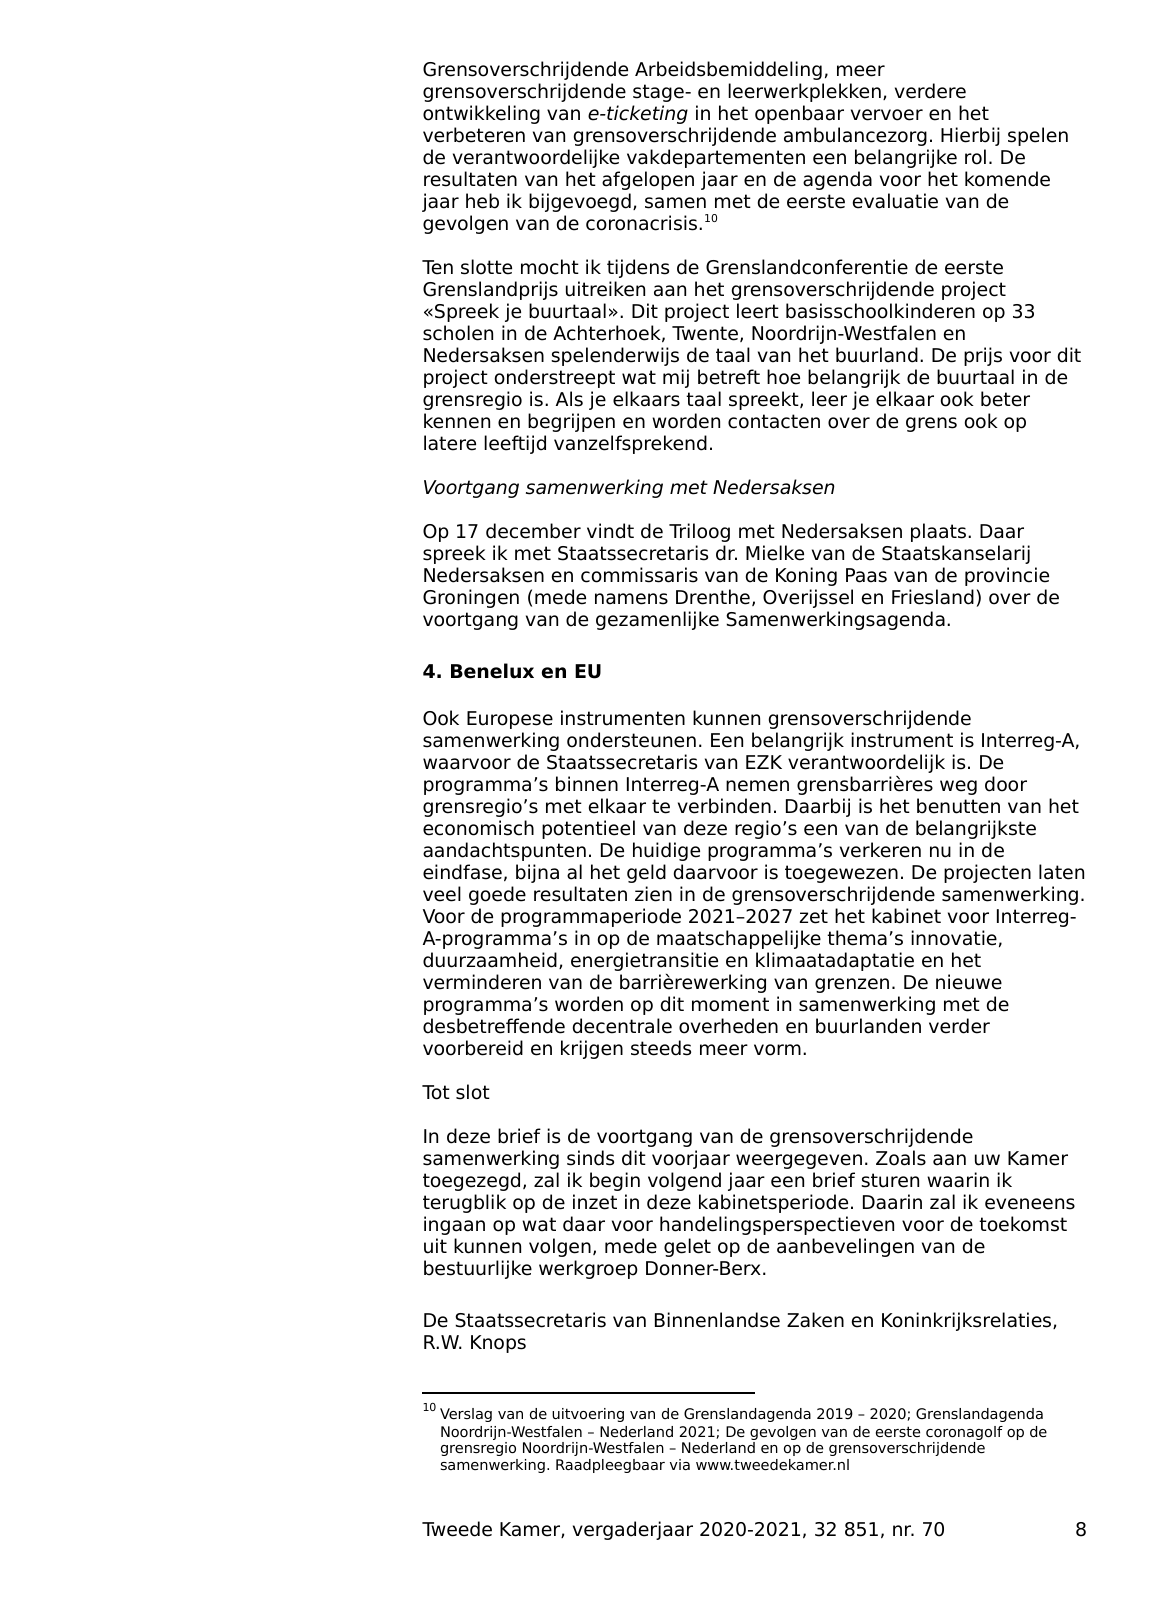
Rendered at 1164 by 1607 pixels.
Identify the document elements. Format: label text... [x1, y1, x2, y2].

subtitle Voortgang samenwerking met Nedersaksen [422, 477, 1087, 499]
text Grensoverschrijdende Arbeidsbemiddeling, meer grensoverschrijdende stage- en leerwerkplekken, verdere ontwikkeling van e-ticketing in het openbaar vervoer en het verbeteren van grensoverschrijdende ambulancezorg. Hierbij spelen de verantwoordelijke vakdepartementen een belangrijke rol. De resultaten van het afgelopen jaar en de agenda voor het komende jaar heb ik bijgevoegd, samen met de eerste evaluatie van de gevolgen van de coronacrisis. [422, 59, 1087, 235]
text Verslag van de uitvoering van de Grenslandagenda 2019 – 2020; Grenslandagenda Noordrijn-Westfalen – Nederland 2021; De gevolgen van de eerste coronagolf op de grensregio Noordrijn-Westfalen – Nederland en op de grensoverschrijdende samenwerking. Raadpleegbaar via www.tweedekamer.nl [422, 1402, 1087, 1474]
subtitle 4. Benelux en EU [422, 661, 1087, 683]
text Op 17 december vindt de Triloog met Nedersaksen plaats. Daar spreek ik met Staatssecretaris dr. Mielke van de Staatskanselarij Nedersaksen en commissaris van de Koning Paas van de provincie Groningen (mede namens Drenthe, Overijssel en Friesland) over de voortgang van de gezamenlijke Samenwerkingsagenda. [422, 521, 1087, 631]
text Ook Europese instrumenten kunnen grensoverschrijdende samenwerking ondersteunen. Een belangrijk instrument is Interreg-A, waarvoor de Staatssecretaris van EZK verantwoordelijk is. De programma’s binnen Interreg-A nemen grensbarrières weg door grensregio’s met elkaar te verbinden. Daarbij is het benutten van het economisch potentieel van deze regio’s een van de belangrijkste aandachtspunten. De huidige programma’s verkeren nu in de eindfase, bijna al het geld daarvoor is toegewezen. De projecten laten veel goede resultaten zien in de grensoverschrijdende samenwerking. Voor de programmaperiode 2021–2027 zet het kabinet voor Interreg-A-programma’s in op de maatschappelijke thema’s innovatie, duurzaamheid, energietransitie en klimaatadaptatie en het verminderen van de barrièrewerking van grenzen. De nieuwe programma’s worden op dit moment in samenwerking met de desbetreffende decentrale overheden en buurlanden verder voorbereid en krijgen steeds meer vorm. [422, 708, 1087, 1060]
subtitle Tot slot [422, 1082, 1087, 1104]
text De Staatssecretaris van Binnenlandse Zaken en Koninkrijksrelaties, R.W. Knops [422, 1310, 1087, 1354]
text Ten slotte mocht ik tijdens de Grenslandconferentie de eerste Grenslandprijs uitreiken aan het grensoverschrijdende project «Spreek je buurtaal». Dit project leert basisschoolkinderen op 33 scholen in de Achterhoek, Twente, Noordrijn-Westfalen en Nedersaksen spelenderwijs de taal van het buurland. De prijs voor dit project onderstreept wat mij betreft hoe belangrijk de buurtaal in de grensregio is. Als je elkaars taal spreekt, leer je elkaar ook beter kennen en begrijpen en worden contacten over de grens ook op latere leeftijd vanzelfsprekend. [422, 257, 1087, 455]
text In deze brief is de voortgang van de grensoverschrijdende samenwerking sinds dit voorjaar weergegeven. Zoals aan uw Kamer toegezegd, zal ik begin volgend jaar een brief sturen waarin ik terugblik op de inzet in deze kabinetsperiode. Daarin zal ik eveneens ingaan op wat daar voor handelingsperspectieven voor de toekomst uit kunnen volgen, mede gelet op de aanbevelingen van de bestuurlijke werkgroep Donner-Berx. [422, 1126, 1087, 1280]
